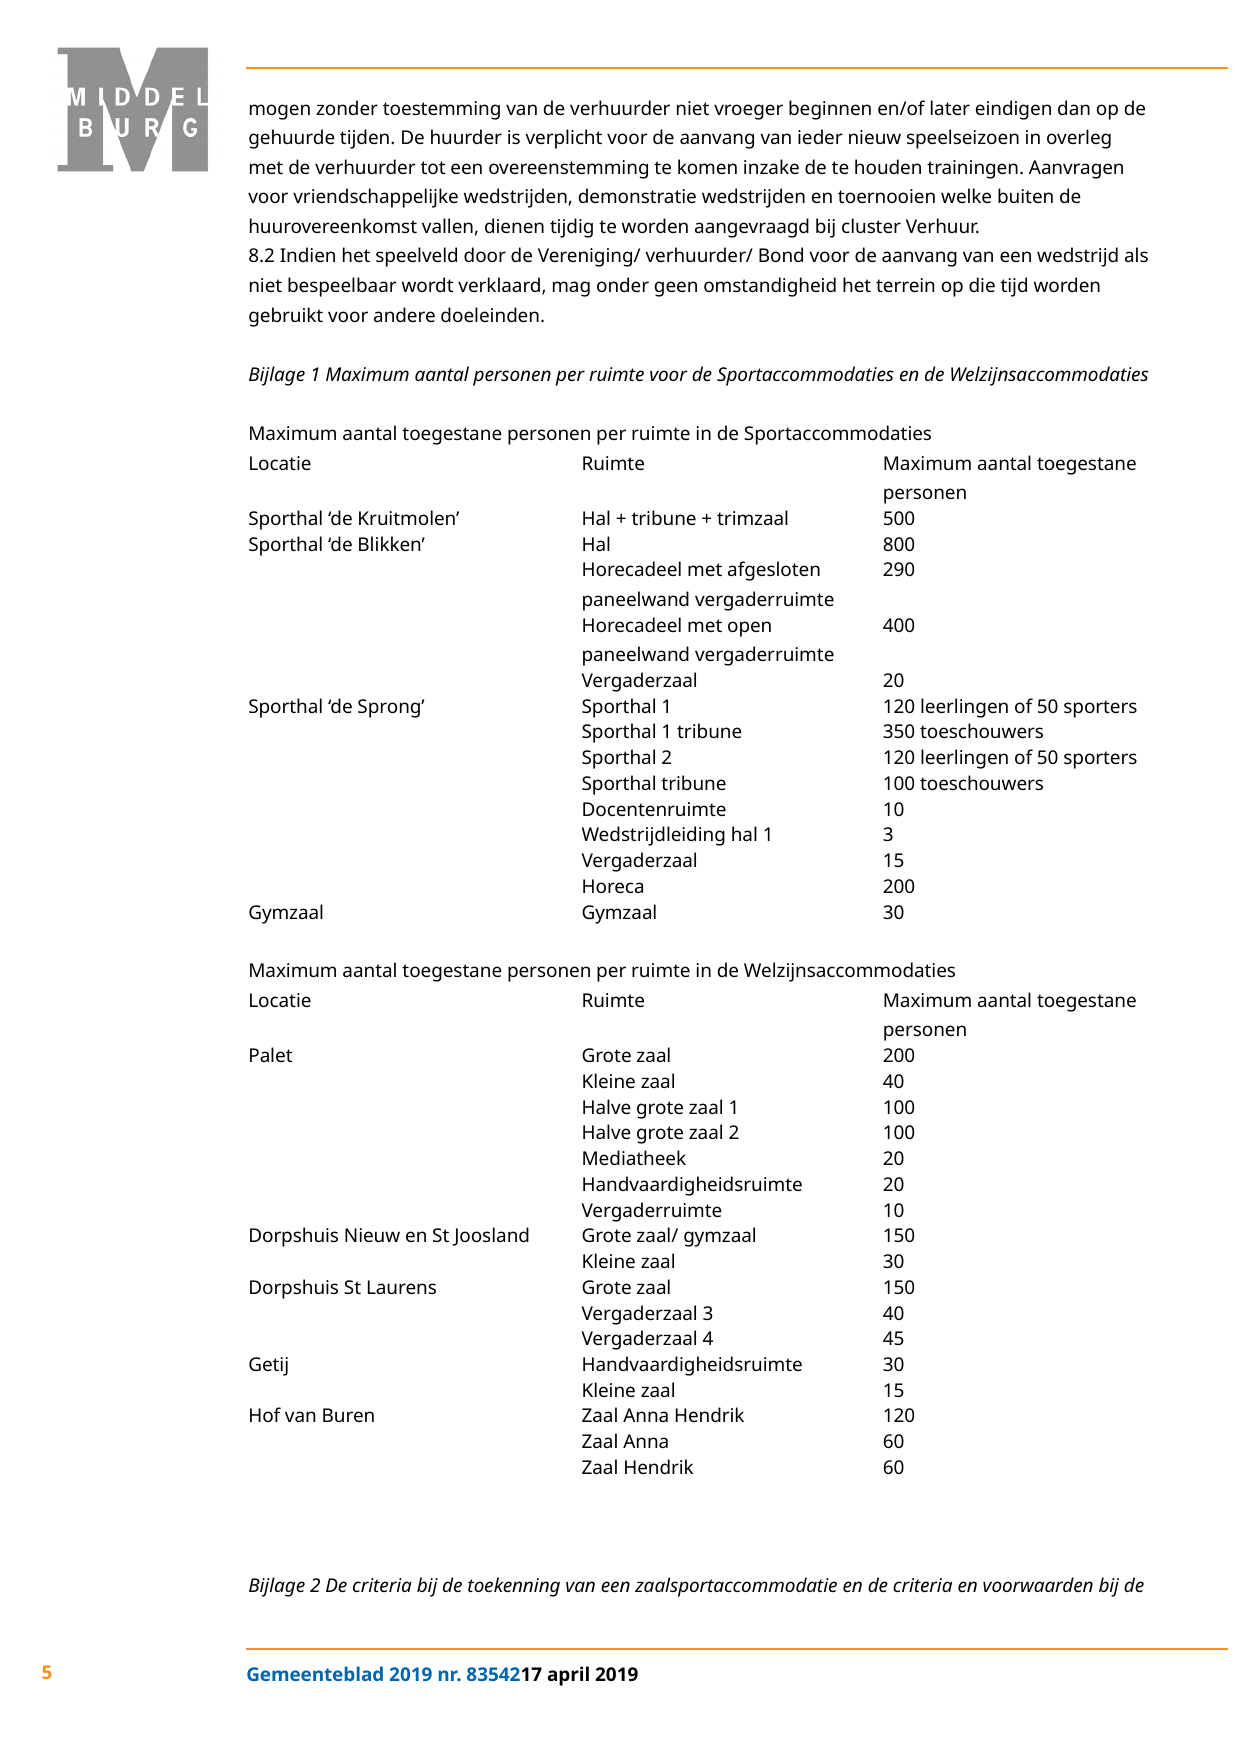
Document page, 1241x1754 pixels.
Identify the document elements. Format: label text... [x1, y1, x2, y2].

table_cell [248, 1454, 581, 1480]
table_cell [248, 848, 581, 873]
table_cell Mediatheek [581, 1145, 883, 1171]
table_cell 30 [883, 899, 1152, 924]
table_cell Zaal Hendrik [581, 1454, 883, 1480]
table_cell Kleine zaal [581, 1068, 883, 1094]
table_cell Kleine zaal [581, 1248, 883, 1274]
table_cell [248, 745, 581, 770]
table_cell Sporthal 1 tribune [581, 719, 883, 744]
table_cell Grote zaal/ gymzaal [581, 1223, 883, 1248]
table_cell 350 toeschouwers [883, 719, 1152, 744]
table_cell 30 [883, 1351, 1152, 1377]
table_cell Gymzaal [248, 899, 581, 924]
table_cell [248, 1300, 581, 1325]
table_cell Horecadeel met open paneelwand vergaderruimte [581, 612, 883, 667]
table_cell Palet [248, 1043, 581, 1068]
table_cell [248, 1325, 581, 1351]
text mogen zonder toestemming van de verhuurder niet vroeger beginnen en/of later eindigen dan op de gehuurde tijden. De huurder is verplicht voor de aanvang van ieder nieuw speelseizoen in overleg met de verhuurder tot een overeenstemming te komen inzake de te houden trainingen. Aanvragen voor vriendschappelijke wedstrijden, demonstratie wedstrijden en toernooien welke buiten de huurovereenkomst vallen, dienen tijdig te worden aangevraagd bij cluster Verhuur. [248, 95, 1152, 239]
table_cell Sporthal 1 [581, 693, 883, 719]
table_cell 290 [883, 557, 1152, 612]
table_cell Vergaderzaal [581, 667, 883, 693]
picture [41, 47, 231, 172]
table_cell Horeca [581, 873, 883, 899]
table_cell [248, 873, 581, 899]
table_cell 800 [883, 531, 1152, 557]
table_cell 20 [883, 1145, 1152, 1171]
table_cell Sporthal ‘de Kruitmolen’ [248, 505, 581, 531]
table_cell 20 [883, 1171, 1152, 1197]
table_cell Vergaderruimte [581, 1197, 883, 1222]
table_cell Hof van Buren [248, 1403, 581, 1428]
table_cell [248, 667, 581, 693]
table_cell Sporthal tribune [581, 770, 883, 796]
table_cell Docentenruimte [581, 796, 883, 822]
table_cell Gymzaal [581, 899, 883, 924]
table_cell 10 [883, 1197, 1152, 1222]
text Maximum aantal toegestane personen per ruimte in de Sportaccommodaties [248, 420, 1152, 446]
table_cell Sporthal 2 [581, 745, 883, 770]
table_cell 40 [883, 1300, 1152, 1325]
text 8.2 Indien het speelveld door de Vereniging/ verhuurder/ Bond voor de aanvang van een wedstrijd als niet bespeelbaar wordt verklaard, mag onder geen omstandigheid het terrein op die tijd worden gebruikt voor andere doeleinden. [248, 243, 1152, 328]
table_cell Halve grote zaal 2 [581, 1120, 883, 1145]
table_cell Grote zaal [581, 1043, 883, 1068]
table_header Maximum aantal toegestane personen [883, 987, 1152, 1042]
table_cell Hal [581, 531, 883, 557]
table_cell 3 [883, 822, 1152, 847]
table_cell [248, 822, 581, 847]
table_cell [248, 1377, 581, 1403]
table_header Locatie [248, 987, 581, 1042]
table_cell 120 [883, 1403, 1152, 1428]
table_cell Zaal Anna [581, 1428, 883, 1454]
table_cell Vergaderzaal 4 [581, 1325, 883, 1351]
table_cell [248, 1094, 581, 1119]
table_cell Vergaderzaal [581, 848, 883, 873]
table_cell Getij [248, 1351, 581, 1377]
table_cell [248, 1145, 581, 1171]
table_cell Sporthal ‘de Sprong’ [248, 693, 581, 719]
table_cell [248, 1197, 581, 1222]
table_cell [248, 557, 581, 612]
table_cell Sporthal ‘de Blikken’ [248, 531, 581, 557]
table_cell Handvaardigheidsruimte [581, 1351, 883, 1377]
table_cell 60 [883, 1428, 1152, 1454]
text Maximum aantal toegestane personen per ruimte in de Welzijnsaccommodaties [248, 957, 1152, 983]
table_header Ruimte [581, 987, 883, 1042]
table_cell 500 [883, 505, 1152, 531]
table_cell 20 [883, 667, 1152, 693]
table_cell [248, 1248, 581, 1274]
table_cell Hal + tribune + trimzaal [581, 505, 883, 531]
text Bijlage 1 Maximum aantal personen per ruimte voor de Sportaccommodaties en de Welzijnsaccommodaties [248, 361, 1152, 387]
table_cell 100 toeschouwers [883, 770, 1152, 796]
table_cell 120 leerlingen of 50 sporters [883, 745, 1152, 770]
table_cell [248, 1120, 581, 1145]
table_cell 30 [883, 1248, 1152, 1274]
table_header Locatie [248, 450, 581, 505]
table_cell 200 [883, 1043, 1152, 1068]
table_cell [248, 1068, 581, 1094]
table_cell Halve grote zaal 1 [581, 1094, 883, 1119]
table_cell [248, 770, 581, 796]
table_header Maximum aantal toegestane personen [883, 450, 1152, 505]
table_cell 45 [883, 1325, 1152, 1351]
table_cell Grote zaal [581, 1274, 883, 1300]
table_cell [248, 1428, 581, 1454]
text Bijlage 2 De criteria bij de toekenning van een zaalsportaccommodatie en de criteria en voorwaarden bij de [248, 1572, 1152, 1597]
table_cell 60 [883, 1454, 1152, 1480]
table_cell Wedstrijdleiding hal 1 [581, 822, 883, 847]
table_cell Handvaardigheidsruimte [581, 1171, 883, 1197]
table_cell 200 [883, 873, 1152, 899]
table_cell Vergaderzaal 3 [581, 1300, 883, 1325]
table_cell 150 [883, 1274, 1152, 1300]
table_cell [248, 719, 581, 744]
table_cell Dorpshuis Nieuw en St Joosland [248, 1223, 581, 1248]
table_cell 150 [883, 1223, 1152, 1248]
table_cell 40 [883, 1068, 1152, 1094]
table_cell Kleine zaal [581, 1377, 883, 1403]
table_cell 15 [883, 848, 1152, 873]
table_cell [248, 1171, 581, 1197]
table_cell Horecadeel met afgesloten paneelwand vergaderruimte [581, 557, 883, 612]
table_header Ruimte [581, 450, 883, 505]
table_cell 15 [883, 1377, 1152, 1403]
table_cell 100 [883, 1120, 1152, 1145]
table_cell 120 leerlingen of 50 sporters [883, 693, 1152, 719]
table_cell [248, 612, 581, 667]
table_cell 10 [883, 796, 1152, 822]
table_cell 100 [883, 1094, 1152, 1119]
table_cell Zaal Anna Hendrik [581, 1403, 883, 1428]
table_cell Dorpshuis St Laurens [248, 1274, 581, 1300]
table_cell 400 [883, 612, 1152, 667]
table_cell [248, 796, 581, 822]
